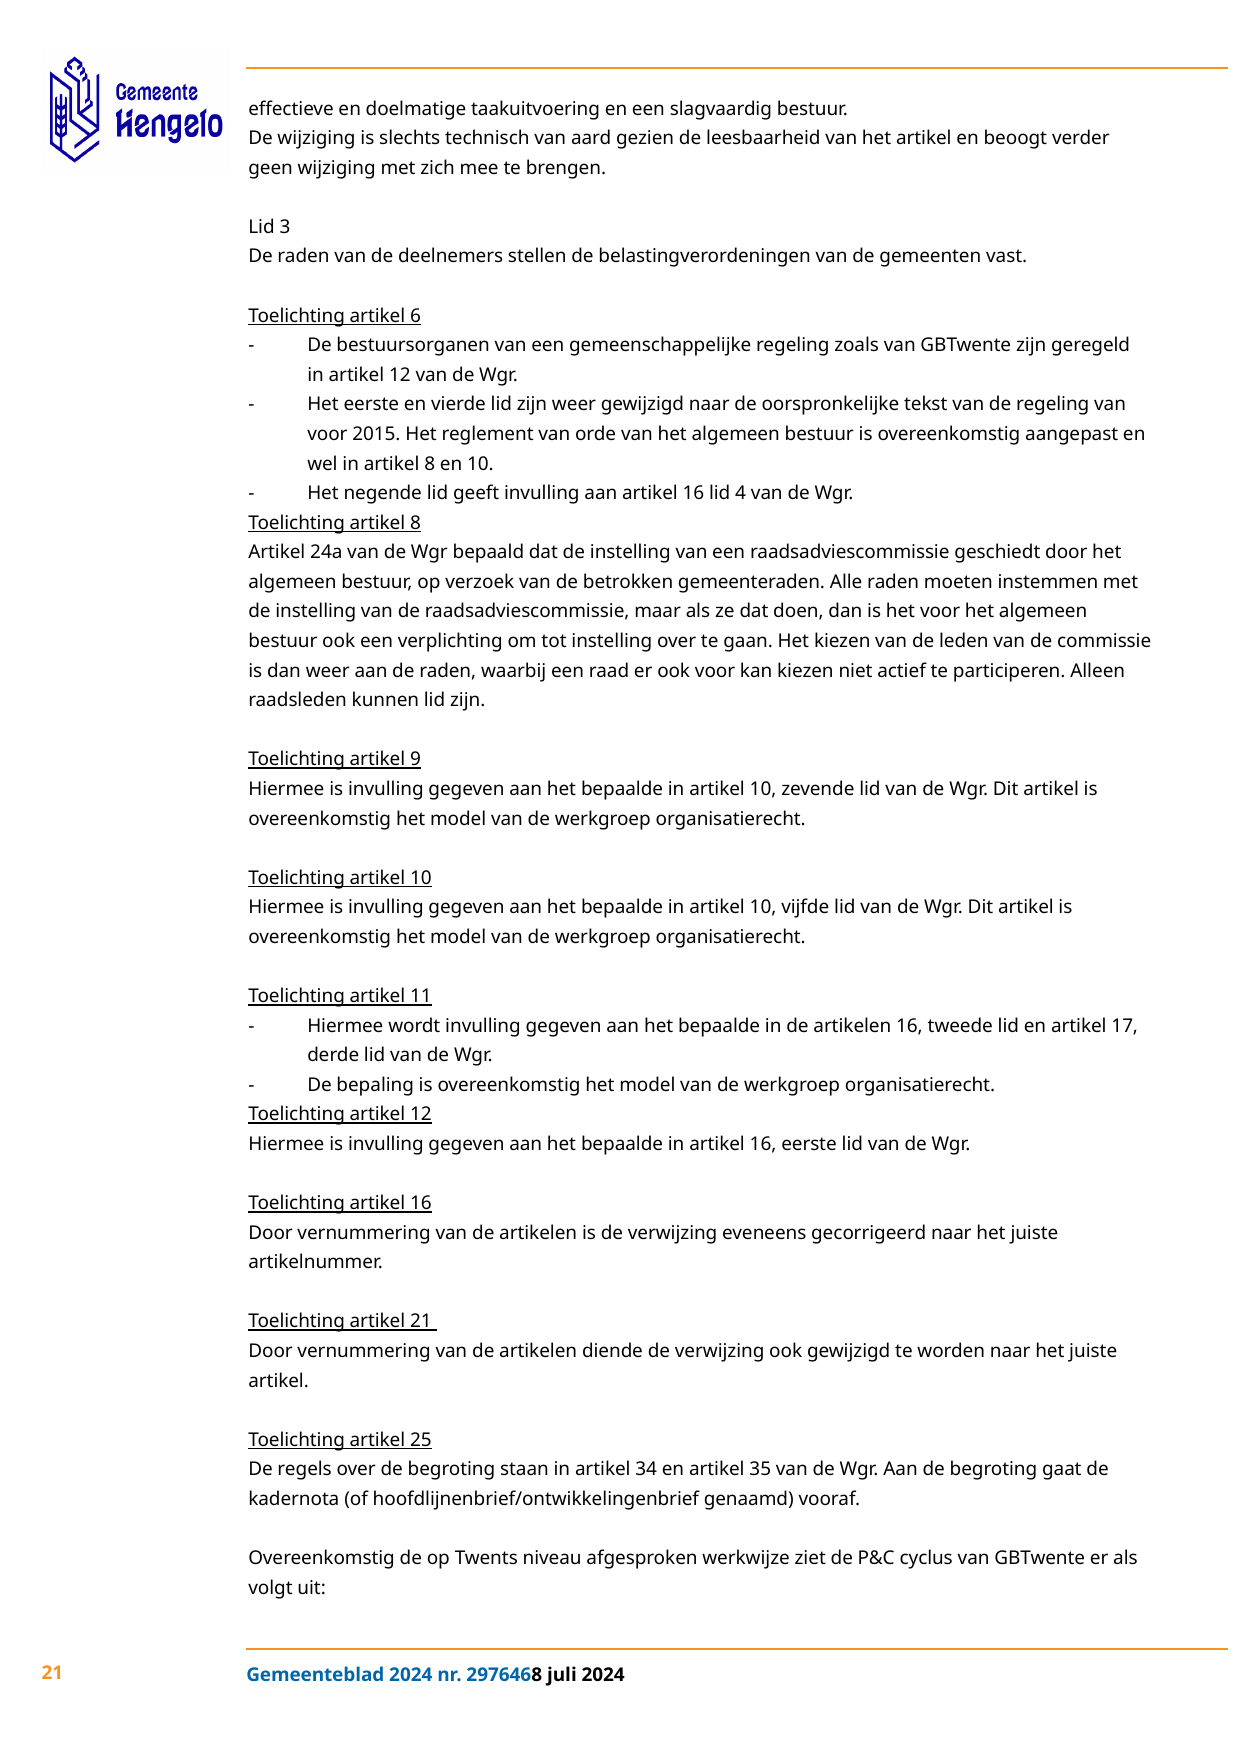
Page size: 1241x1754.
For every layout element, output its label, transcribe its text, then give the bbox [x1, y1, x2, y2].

text Toelichting artikel 16 [248, 1189, 1152, 1215]
text Hiermee is invulling gegeven aan het bepaalde in artikel 10, vijfde lid van de Wgr. Dit artikel is overeenkomstig het model van de werkgroep organisatierecht. [248, 893, 1152, 949]
text Hiermee is invulling gegeven aan het bepaalde in artikel 10, zevende lid van de Wgr. Dit artikel is overeenkomstig het model van de werkgroep organisatierecht. [248, 775, 1152, 831]
text Toelichting artikel 11 [248, 982, 1152, 1008]
picture [41, 47, 231, 172]
list De bestuursorganen van een gemeenschappelijke regeling zoals van GBTwente zijn geregeld in artikel 12 van de Wgr. [248, 331, 1152, 387]
list Hiermee wordt invulling gegeven aan het bepaalde in de artikelen 16, tweede lid en artikel 17, derde lid van de Wgr. [248, 1012, 1152, 1067]
text De regels over de begroting staan in artikel 34 en artikel 35 van de Wgr. Aan de begroting gaat de kadernota (of hoofdlijnenbrief/ontwikkelingenbrief genaamd) vooraf. [248, 1456, 1152, 1511]
text De wijziging is slechts technisch van aard gezien de leesbaarheid van het artikel en beoogt verder geen wijziging met zich mee te brengen. [248, 124, 1152, 180]
text Artikel 24a van de Wgr bepaald dat de instelling van een raadsadviescommissie geschiedt door het algemeen bestuur, op verzoek van de betrokken gemeenteraden. Alle raden moeten instemmen met de instelling van de raadsadviescommissie, maar als ze dat doen, dan is het voor het algemeen bestuur ook een verplichting om tot instelling over te gaan. Het kiezen van de leden van de commissie is dan weer aan de raden, waarbij een raad er ook voor kan kiezen niet actief te participeren. Alleen raadsleden kunnen lid zijn. [248, 538, 1152, 712]
text Toelichting artikel 10 [248, 864, 1152, 890]
text De raden van de deelnemers stellen de belastingverordeningen van de gemeenten vast. [248, 243, 1152, 268]
list Het negende lid geeft invulling aan artikel 16 lid 4 van de Wgr. [248, 479, 1152, 505]
text Door vernummering van de artikelen is de verwijzing eveneens gecorrigeerd naar het juiste artikelnummer. [248, 1219, 1152, 1274]
text Door vernummering van de artikelen diende de verwijzing ook gewijzigd te worden naar het juiste artikel. [248, 1337, 1152, 1393]
text Hiermee is invulling gegeven aan het bepaalde in artikel 16, eerste lid van de Wgr. [248, 1130, 1152, 1156]
text Lid 3 [248, 213, 1152, 239]
text Toelichting artikel 8 [248, 509, 1152, 535]
text Overeenkomstig de op Twents niveau afgesproken werkwijze ziet de P&C cyclus van GBTwente er als volgt uit: [248, 1544, 1152, 1600]
list Het eerste en vierde lid zijn weer gewijzigd naar de oorspronkelijke tekst van de regeling van voor 2015. Het reglement van orde van het algemeen bestuur is overeenkomstig aangepast en wel in artikel 8 en 10. [248, 391, 1152, 476]
list De bepaling is overeenkomstig het model van de werkgroep organisatierecht. [248, 1071, 1152, 1097]
text Toelichting artikel 6 [248, 302, 1152, 328]
text Toelichting artikel 9 [248, 746, 1152, 771]
text effectieve en doelmatige taakuitvoering en een slagvaardig bestuur. [248, 95, 1152, 121]
text Toelichting artikel 12 [248, 1101, 1152, 1126]
text Toelichting artikel 25 [248, 1426, 1152, 1452]
text Toelichting artikel 21 [248, 1308, 1152, 1333]
